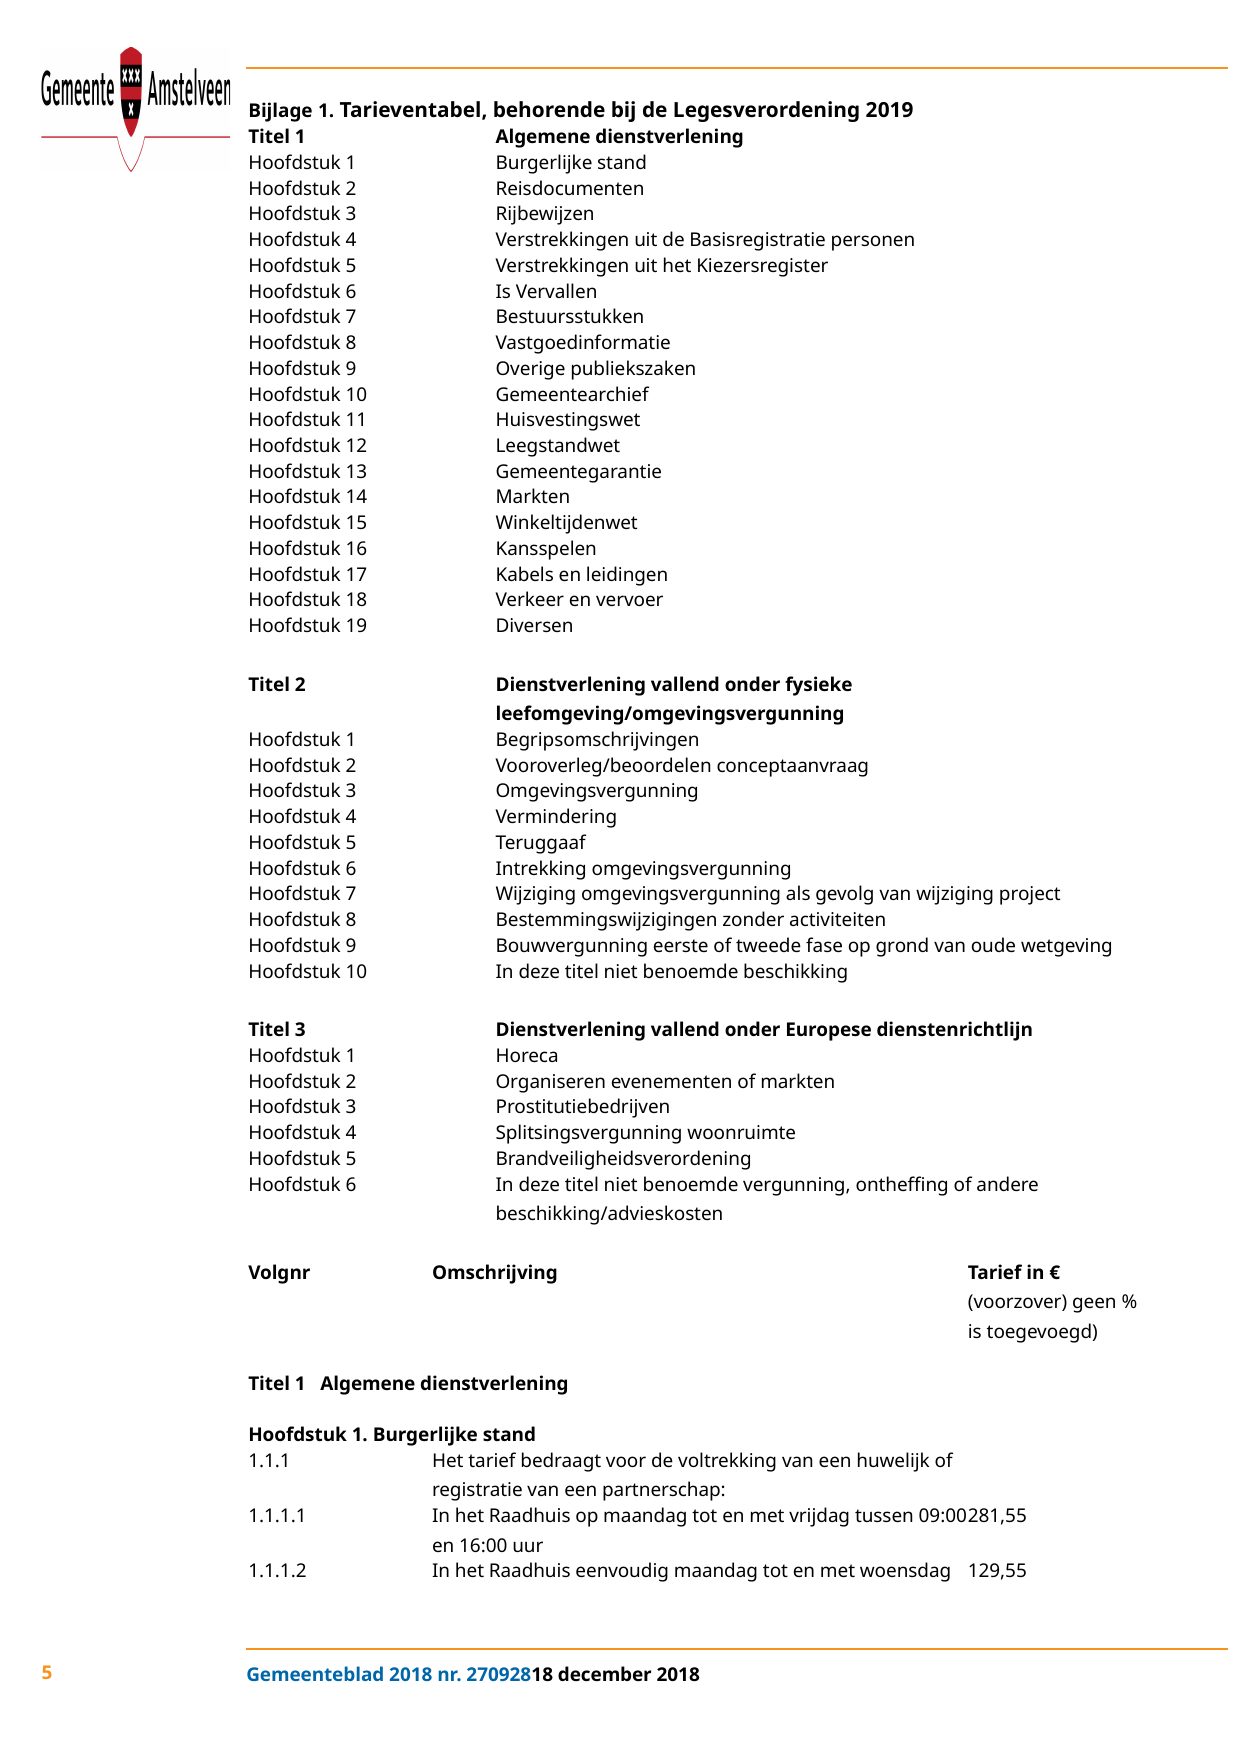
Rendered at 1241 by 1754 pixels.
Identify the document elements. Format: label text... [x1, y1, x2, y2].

table_cell Hoofdstuk 9 [248, 932, 495, 958]
table_cell In het Raadhuis eenvoudig maandag tot en met woensdag [432, 1558, 968, 1583]
table_cell Hoofdstuk 8 [248, 329, 495, 355]
table_cell Hoofdstuk 19 [248, 612, 495, 638]
table_cell Reisdocumenten [495, 175, 1152, 201]
table_cell Organiseren evenementen of markten [495, 1068, 1152, 1094]
table_cell Hoofdstuk 7 [248, 304, 495, 329]
table_cell Hoofdstuk 9 [248, 355, 495, 381]
table_cell Hoofdstuk 1 [248, 149, 495, 175]
table_cell Prostitutiebedrijven [495, 1094, 1152, 1119]
table_cell Vermindering [495, 804, 1152, 829]
table_cell Bouwvergunning eerste of tweede fase op grond van oude wetgeving [495, 932, 1152, 958]
table_cell Rijbewijzen [495, 201, 1152, 226]
table_cell Hoofdstuk 3 [248, 1094, 495, 1119]
table_cell Hoofdstuk 1. Burgerlijke stand [248, 1421, 1152, 1447]
table_cell Markten [495, 484, 1152, 509]
table_cell Hoofdstuk 2 [248, 1068, 495, 1094]
table_cell Huisvestingswet [495, 406, 1152, 432]
table_cell Verstrekkingen uit het Kiezersregister [495, 252, 1152, 278]
table_cell [968, 1344, 1152, 1370]
table_cell Diversen [495, 612, 1152, 638]
table_cell [432, 1344, 968, 1370]
table_cell Horeca [495, 1042, 1152, 1068]
table_cell Wijziging omgevingsvergunning als gevolg van wijziging project [495, 881, 1152, 906]
table_cell Hoofdstuk 4 [248, 1119, 495, 1145]
table_cell In het Raadhuis op maandag tot en met vrijdag tussen 09:00 en 16:00 uur [432, 1502, 968, 1557]
table_cell Kabels en leidingen [495, 561, 1152, 587]
table_header Volgnr [248, 1259, 432, 1344]
picture [41, 47, 231, 172]
table_cell Burgerlijke stand [495, 149, 1152, 175]
table_cell Winkeltijdenwet [495, 509, 1152, 535]
table_cell Intrekking omgevingsvergunning [495, 855, 1152, 881]
table_cell 1.1.1.2 [248, 1558, 432, 1583]
table_cell Hoofdstuk 12 [248, 432, 495, 458]
table_cell 1.1.1 [248, 1447, 432, 1502]
table_cell Hoofdstuk 1 [248, 1042, 495, 1068]
table_cell Hoofdstuk 3 [248, 201, 495, 226]
table_cell Titel 1 Algemene dienstverlening [248, 1370, 1152, 1395]
table_cell Kansspelen [495, 535, 1152, 561]
table_cell Hoofdstuk 18 [248, 587, 495, 612]
table_header Omschrijving [432, 1259, 968, 1344]
table_cell Hoofdstuk 2 [248, 752, 495, 778]
table_cell Teruggaaf [495, 829, 1152, 855]
table_cell Het tarief bedraagt voor de voltrekking van een huwelijk of registratie van een partnerschap: [432, 1447, 968, 1502]
table_cell Verstrekkingen uit de Basisregistratie personen [495, 226, 1152, 252]
table_cell [968, 1447, 1152, 1502]
table_cell Hoofdstuk 5 [248, 252, 495, 278]
table_cell Hoofdstuk 11 [248, 406, 495, 432]
table_header Titel 2 [248, 671, 495, 726]
table_cell In deze titel niet benoemde vergunning, ontheffing of andere beschikking/advieskosten [495, 1171, 1152, 1226]
table_cell Hoofdstuk 4 [248, 804, 495, 829]
table_cell Hoofdstuk 5 [248, 829, 495, 855]
table_cell Brandveiligheidsverordening [495, 1145, 1152, 1171]
table_cell Hoofdstuk 10 [248, 381, 495, 406]
table_cell Leegstandwet [495, 432, 1152, 458]
table_cell Hoofdstuk 7 [248, 881, 495, 906]
table_cell Is Vervallen [495, 278, 1152, 303]
table_header Titel 3 [248, 1016, 495, 1042]
table_cell Overige publiekszaken [495, 355, 1152, 381]
table_cell Hoofdstuk 2 [248, 175, 495, 201]
table_cell Verkeer en vervoer [495, 587, 1152, 612]
table_cell 129,55 [968, 1558, 1152, 1583]
table_cell Hoofdstuk 5 [248, 1145, 495, 1171]
table_header Dienstverlening vallend onder fysieke leefomgeving/omgevingsvergunning [495, 671, 1152, 726]
table_cell Hoofdstuk 10 [248, 958, 495, 983]
table_cell Omgevingsvergunning [495, 778, 1152, 803]
table_header Algemene dienstverlening [495, 124, 1152, 149]
table_cell In deze titel niet benoemde beschikking [495, 958, 1152, 983]
text Bijlage 1. Tarieventabel, behorende bij de Legesverordening 2019 [248, 95, 1152, 123]
table_cell Hoofdstuk 8 [248, 906, 495, 932]
table_cell Bestemmingswijzigingen zonder activiteiten [495, 906, 1152, 932]
table_header Titel 1 [248, 124, 495, 149]
table_cell [248, 1395, 432, 1421]
table_cell Hoofdstuk 1 [248, 726, 495, 752]
table_cell Hoofdstuk 16 [248, 535, 495, 561]
table_cell Splitsingsvergunning woonruimte [495, 1119, 1152, 1145]
table_cell Hoofdstuk 13 [248, 458, 495, 484]
table_cell [248, 1344, 432, 1370]
table_cell Hoofdstuk 14 [248, 484, 495, 509]
table_cell Gemeentegarantie [495, 458, 1152, 484]
table_cell Begripsomschrijvingen [495, 726, 1152, 752]
table_cell Hoofdstuk 6 [248, 855, 495, 881]
table_cell Vastgoedinformatie [495, 329, 1152, 355]
table_cell Hoofdstuk 6 [248, 278, 495, 303]
table_header Tarief in € (voorzover) geen % is toegevoegd) [968, 1259, 1152, 1344]
table_cell Bestuursstukken [495, 304, 1152, 329]
table_cell 1.1.1.1 [248, 1502, 432, 1557]
table_cell Hoofdstuk 6 [248, 1171, 495, 1226]
table_cell Gemeentearchief [495, 381, 1152, 406]
table_header Dienstverlening vallend onder Europese dienstenrichtlijn [495, 1016, 1152, 1042]
table_cell Hoofdstuk 15 [248, 509, 495, 535]
table_cell 281,55 [968, 1502, 1152, 1557]
table_cell Vooroverleg/beoordelen conceptaanvraag [495, 752, 1152, 778]
table_cell [432, 1395, 968, 1421]
table_cell Hoofdstuk 17 [248, 561, 495, 587]
table_cell Hoofdstuk 3 [248, 778, 495, 803]
table_cell Hoofdstuk 4 [248, 226, 495, 252]
table_cell [968, 1395, 1152, 1421]
